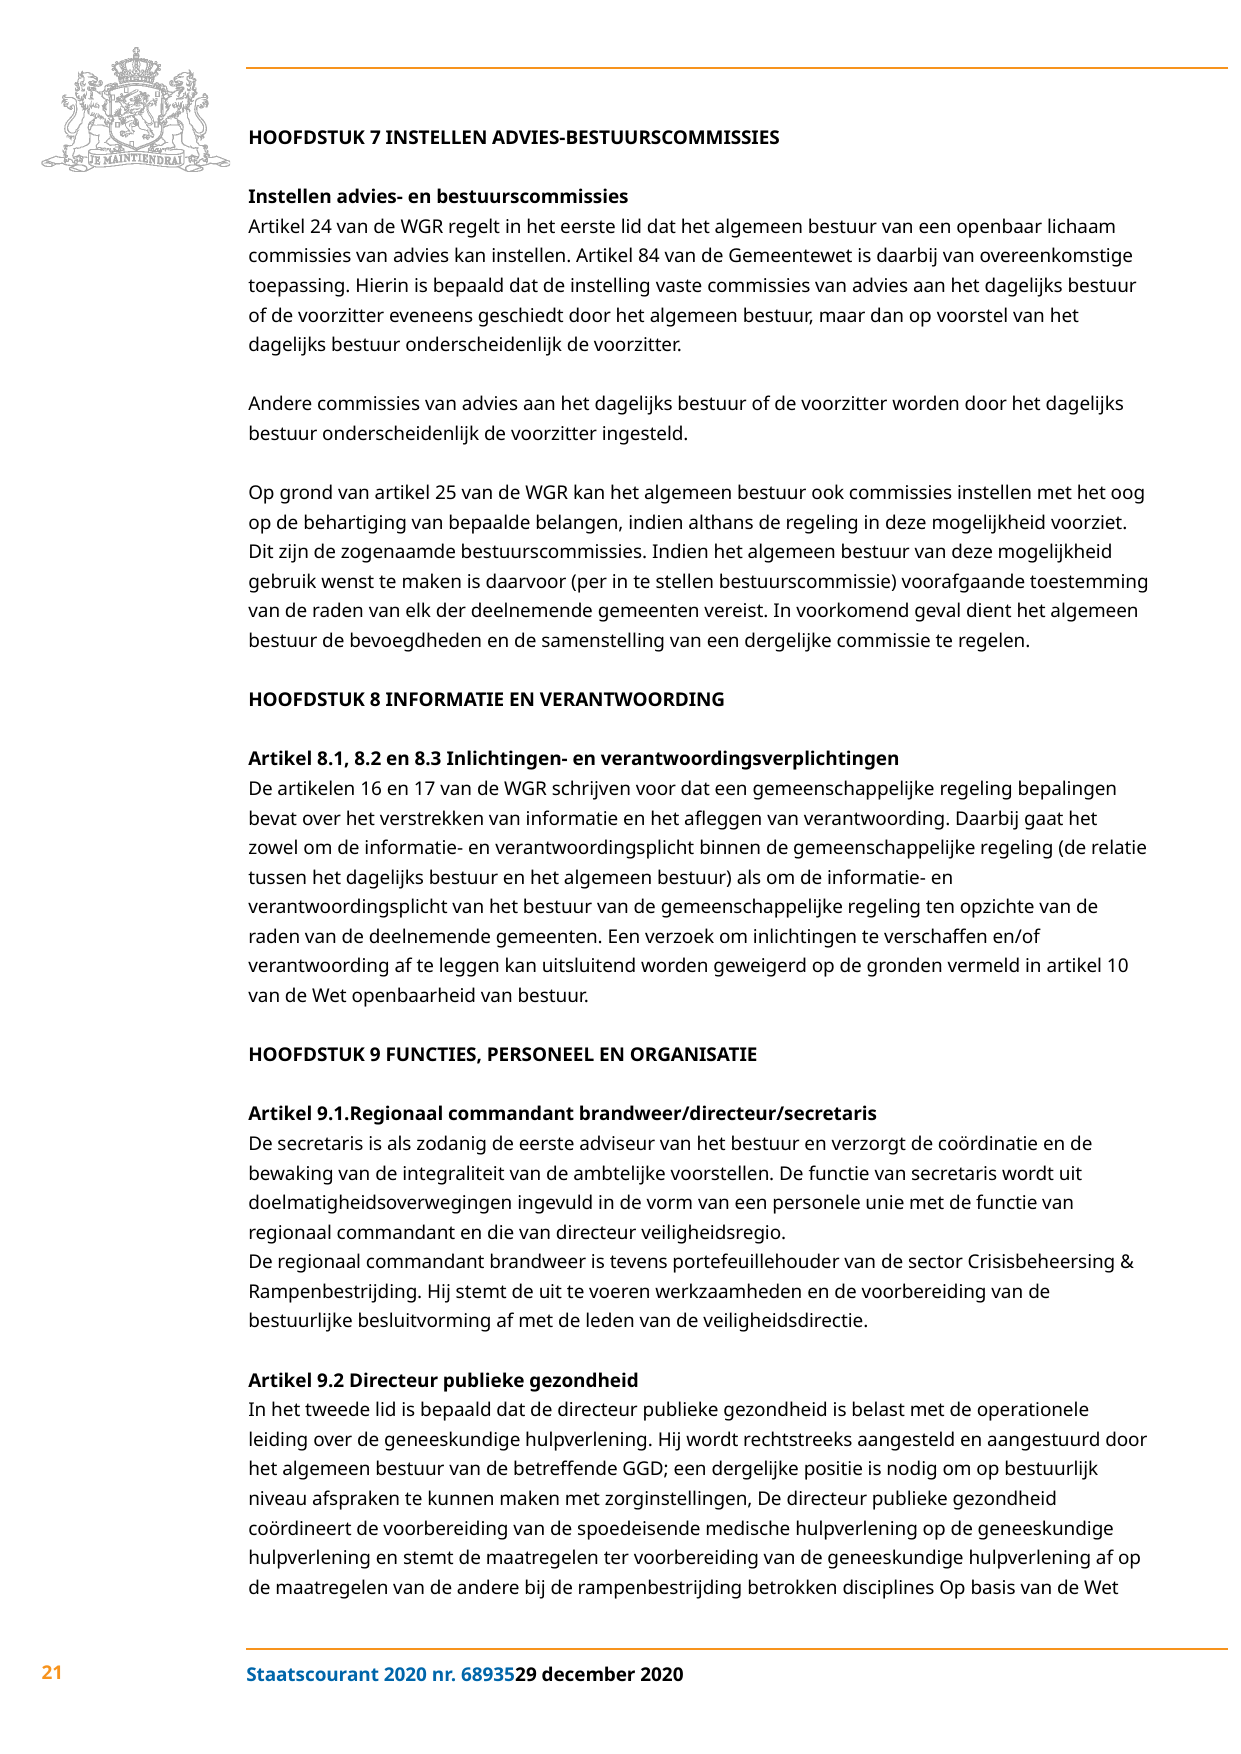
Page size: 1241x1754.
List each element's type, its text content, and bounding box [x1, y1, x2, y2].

picture [41, 47, 231, 172]
text Op grond van artikel 25 van de WGR kan het algemeen bestuur ook commissies instellen met het oog op de behartiging van bepaalde belangen, indien althans de regeling in deze mogelijkheid voorziet. [248, 479, 1152, 535]
text In het tweede lid is bepaald dat de directeur publieke gezondheid is belast met de operationele leiding over de geneeskundige hulpverlening. Hij wordt rechtstreeks aangesteld en aangestuurd door het algemeen bestuur van de betreffende GGD; een dergelijke positie is nodig om op bestuurlijk niveau afspraken te kunnen maken met zorginstellingen, De directeur publieke gezondheid coördineert de voorbereiding van de spoedeisende medische hulpverlening op de geneeskundige hulpverlening en stemt de maatregelen ter voorbereiding van de geneeskundige hulpverlening af op de maatregelen van de andere bij de rampenbestrijding betrokken disciplines Op basis van de Wet [248, 1396, 1152, 1600]
text Artikel 8.1, 8.2 en 8.3 Inlichtingen- en verantwoordingsverplichtingen [248, 746, 1152, 771]
text Andere commissies van advies aan het dagelijks bestuur of de voorzitter worden door het dagelijks bestuur onderscheidenlijk de voorzitter ingesteld. [248, 391, 1152, 446]
text De secretaris is als zodanig de eerste adviseur van het bestuur en verzorgt de coördinatie en de bewaking van de integraliteit van de ambtelijke voorstellen. De functie van secretaris wordt uit doelmatigheidsoverwegingen ingevuld in de vorm van een personele unie met de functie van regionaal commandant en die van directeur veiligheidsregio. [248, 1130, 1152, 1245]
text HOOFDSTUK 8 INFORMATIE EN VERANTWOORDING [248, 686, 1152, 712]
text Dit zijn de zogenaamde bestuurscommissies. Indien het algemeen bestuur van deze mogelijkheid gebruik wenst te maken is daarvoor (per in te stellen bestuurscommissie) voorafgaande toestemming van de raden van elk der deelnemende gemeenten vereist. In voorkomend geval dient het algemeen bestuur de bevoegdheden en de samenstelling van een dergelijke commissie te regelen. [248, 538, 1152, 653]
text Artikel 24 van de WGR regelt in het eerste lid dat het algemeen bestuur van een openbaar lichaam commissies van advies kan instellen. Artikel 84 van de Gemeentewet is daarbij van overeenkomstige toepassing. Hierin is bepaald dat de instelling vaste commissies van advies aan het dagelijks bestuur of de voorzitter eveneens geschiedt door het algemeen bestuur, maar dan op voorstel van het dagelijks bestuur onderscheidenlijk de voorzitter. [248, 213, 1152, 357]
text Artikel 9.2 Directeur publieke gezondheid [248, 1367, 1152, 1393]
text Artikel 9.1.Regionaal commandant brandweer/directeur/secretaris [248, 1101, 1152, 1126]
text De artikelen 16 en 17 van de WGR schrijven voor dat een gemeenschappelijke regeling bepalingen bevat over het verstrekken van informatie en het afleggen van verantwoording. Daarbij gaat het zowel om de informatie- en verantwoordingsplicht binnen de gemeenschappelijke regeling (de relatie tussen het dagelijks bestuur en het algemeen bestuur) als om de informatie- en verantwoordingsplicht van het bestuur van de gemeenschappelijke regeling ten opzichte van de raden van de deelnemende gemeenten. Een verzoek om inlichtingen te verschaffen en/of verantwoording af te leggen kan uitsluitend worden geweigerd op de gronden vermeld in artikel 10 van de Wet openbaarheid van bestuur. [248, 775, 1152, 1008]
text HOOFDSTUK 9 FUNCTIES, PERSONEEL EN ORGANISATIE [248, 1041, 1152, 1067]
text De regionaal commandant brandweer is tevens portefeuillehouder van de sector Crisisbeheersing & Rampenbestrijding. Hij stemt de uit te voeren werkzaamheden en de voorbereiding van de bestuurlijke besluitvorming af met de leden van de veiligheidsdirectie. [248, 1248, 1152, 1333]
text Instellen advies- en bestuurscommissies [248, 183, 1152, 209]
text HOOFDSTUK 7 INSTELLEN ADVIES-BESTUURSCOMMISSIES [248, 124, 1152, 150]
